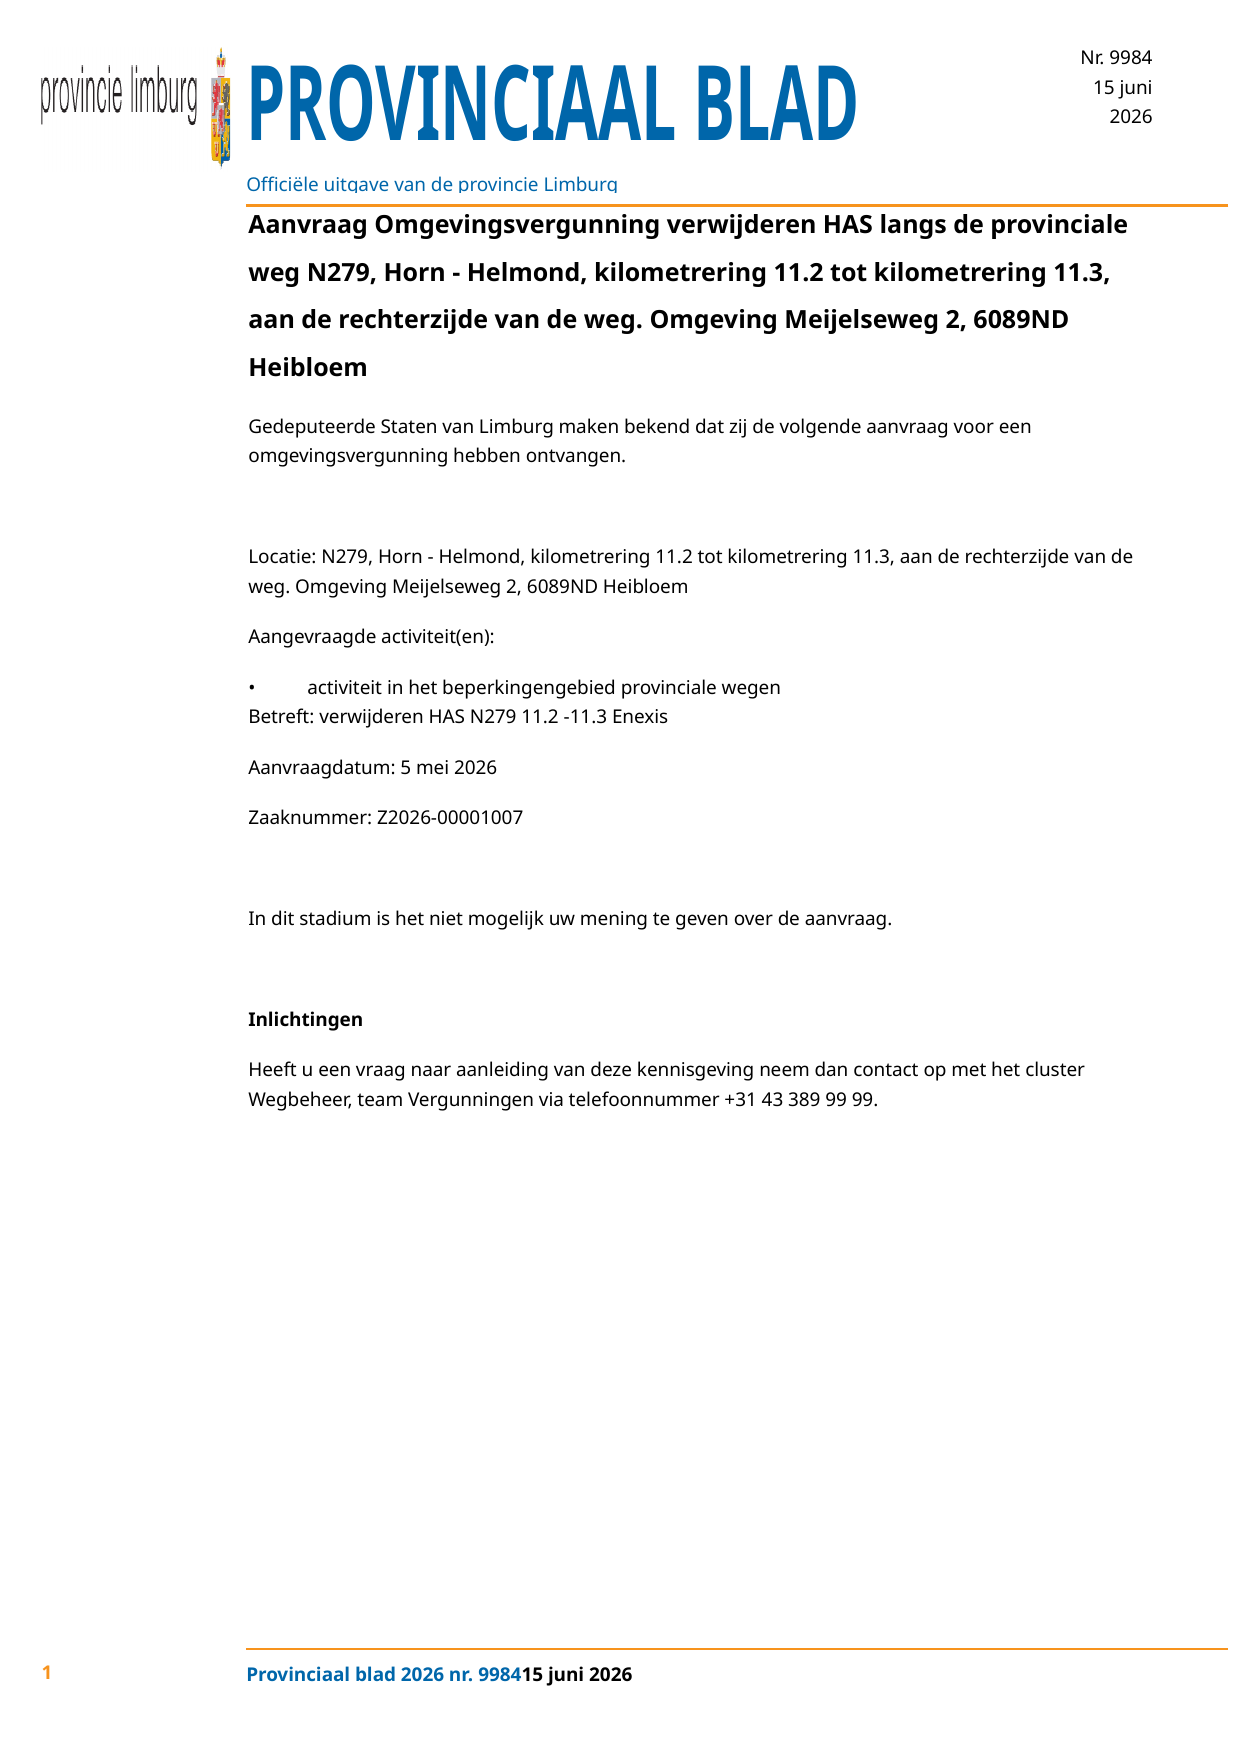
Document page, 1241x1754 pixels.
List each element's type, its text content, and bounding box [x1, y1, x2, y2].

text Heeft u een vraag naar aanleiding van deze kennisgeving neem dan contact op met het cluster Wegbeheer, team Vergunningen via telefoonnummer +31 43 389 99 99. [248, 1056, 1152, 1112]
text Aangevraagde activiteit(en): [248, 623, 1152, 649]
text Inlichtingen [248, 1006, 1152, 1032]
picture [41, 47, 231, 172]
text Locatie: N279, Horn - Helmond, kilometrering 11.2 tot kilometrering 11.3, aan de rechterzijde van de weg. Omgeving Meijelseweg 2, 6089ND Heibloem [248, 543, 1152, 599]
text Gedeputeerde Staten van Limburg maken bekend dat zij de volgende aanvraag voor een omgevingsvergunning hebben ontvangen. [248, 413, 1152, 468]
text In dit stadium is het niet mogelijk uw mening te geven over de aanvraag. [248, 905, 1152, 931]
list activiteit in het beperkingengebied provinciale wegen [248, 674, 1152, 700]
text Aanvraag Omgevingsvergunning verwijderen HAS langs de provinciale weg N279, Horn - Helmond, kilometrering 11.2 tot kilometrering 11.3, aan de rechterzijde van de weg. Omgeving Meijelseweg 2, 6089ND Heibloem [248, 207, 1152, 384]
text Aanvraagdatum: 5 mei 2026 [248, 754, 1152, 780]
text Betreft: verwijderen HAS N279 11.2 -11.3 Enexis [248, 703, 1152, 729]
text Zaaknummer: Z2026-00001007 [248, 804, 1152, 830]
